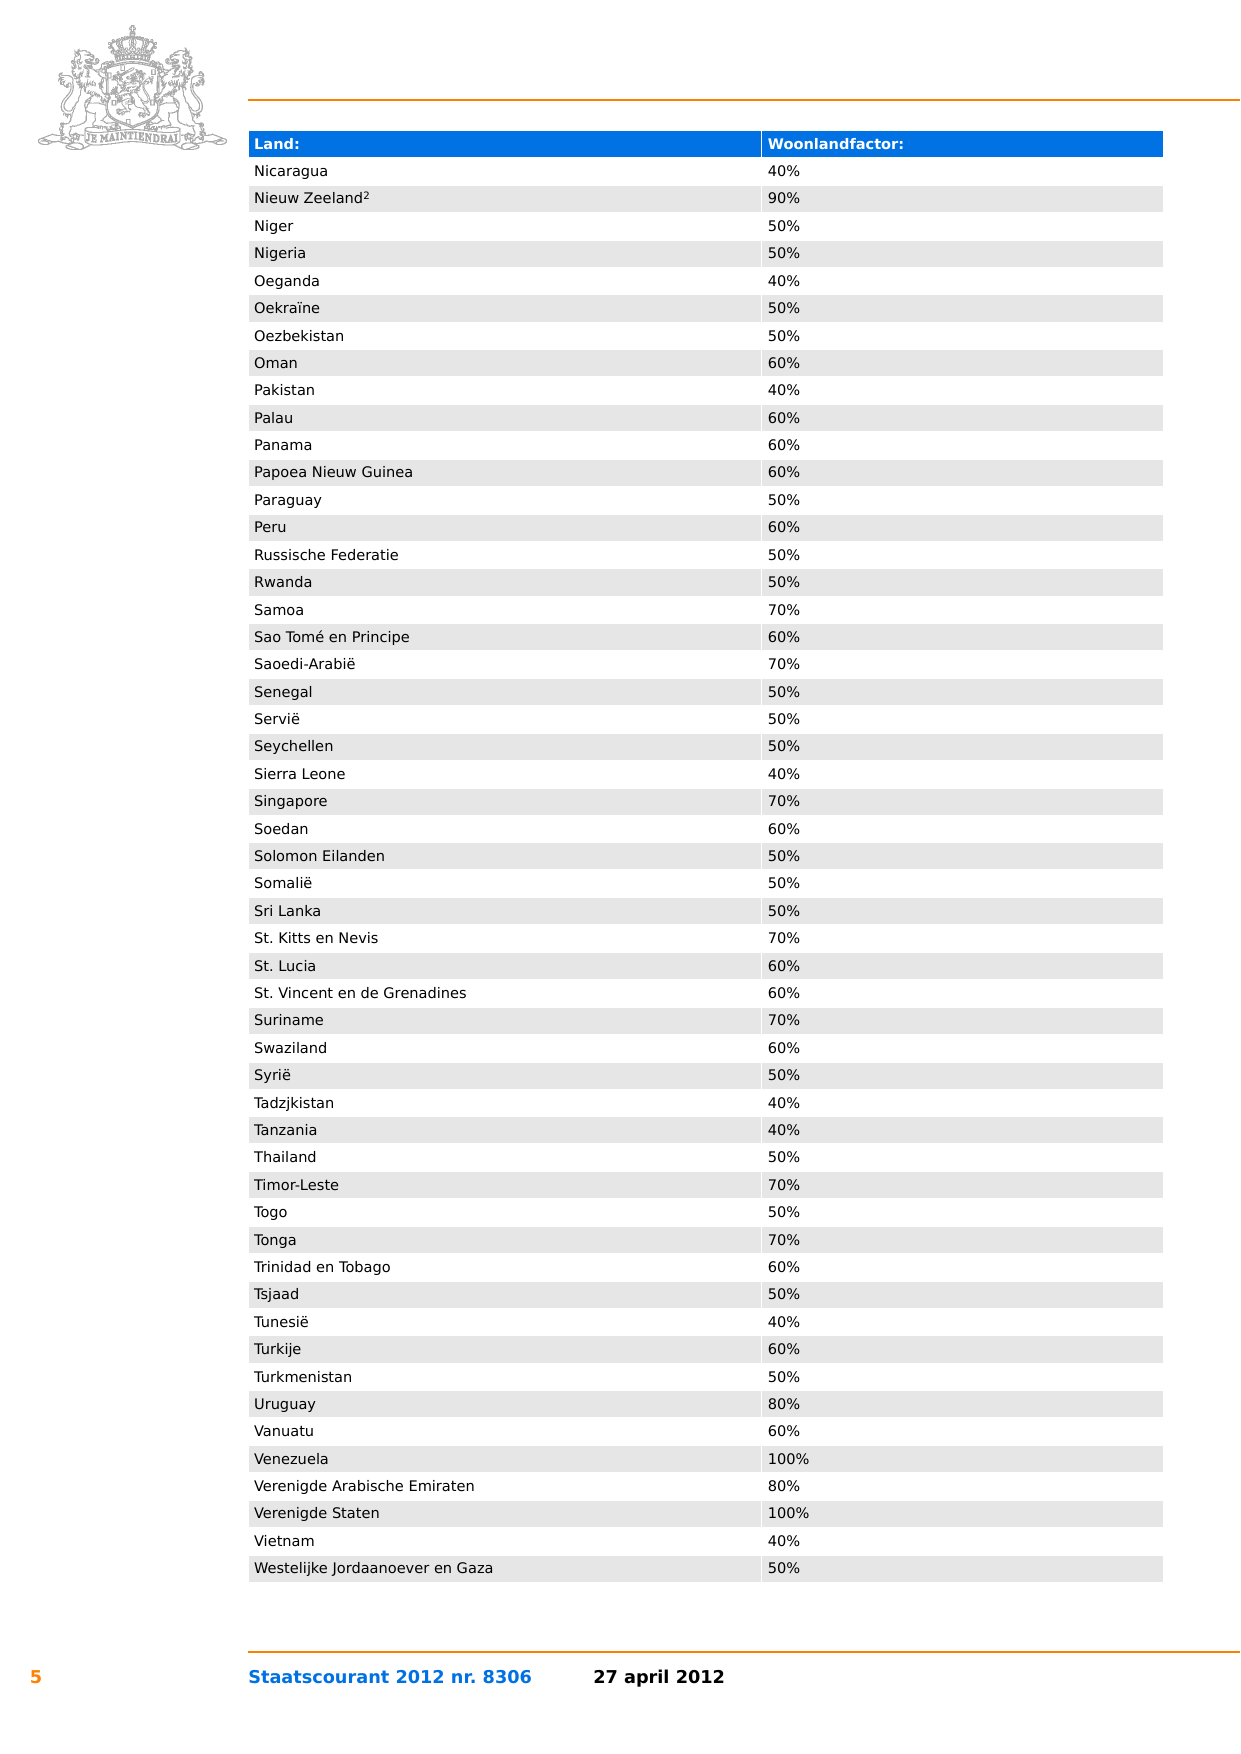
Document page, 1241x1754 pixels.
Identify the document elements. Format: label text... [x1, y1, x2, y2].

table_cell Turkije [249, 1336, 761, 1363]
table_cell Russische Federatie [249, 542, 761, 568]
table_cell 50% [762, 871, 1163, 897]
table_cell Westelijke Jordaanoever en Gaza [249, 1556, 761, 1582]
table_cell Oekraïne [249, 295, 761, 322]
table_cell 90% [762, 186, 1163, 212]
table_cell 50% [762, 898, 1163, 924]
table_cell 70% [762, 925, 1163, 952]
table_cell 50% [762, 1364, 1163, 1390]
table_cell Thailand [249, 1145, 761, 1171]
table_cell 60% [762, 405, 1163, 431]
table_cell St. Kitts en Nevis [249, 925, 761, 952]
table_cell Tanzania [249, 1117, 761, 1143]
table_cell Soedan [249, 816, 761, 842]
table_cell 60% [762, 460, 1163, 486]
table_cell Pakistan [249, 378, 761, 404]
table_cell 50% [762, 487, 1163, 513]
table_cell Saoedi-Arabië [249, 651, 761, 678]
table_cell 60% [762, 953, 1163, 979]
table_cell Trinidad en Tobago [249, 1254, 761, 1281]
table_cell Peru [249, 515, 761, 541]
table_cell 40% [762, 158, 1163, 185]
table_cell Togo [249, 1199, 761, 1226]
table_cell 100% [762, 1446, 1163, 1472]
table_cell 40% [762, 1309, 1163, 1335]
table_cell Swaziland [249, 1035, 761, 1061]
table_cell Oezbekistan [249, 323, 761, 349]
table_cell Suriname [249, 1008, 761, 1034]
table_cell 60% [762, 624, 1163, 650]
table_cell 60% [762, 432, 1163, 459]
table_cell Sao Tomé en Principe [249, 624, 761, 650]
table_cell Syrië [249, 1063, 761, 1089]
table_cell 50% [762, 542, 1163, 568]
table_cell Oman [249, 350, 761, 376]
table_cell 50% [762, 241, 1163, 267]
table_cell 50% [762, 1282, 1163, 1308]
table_cell Somalië [249, 871, 761, 897]
table_cell Tunesië [249, 1309, 761, 1335]
table_cell 70% [762, 597, 1163, 623]
table_cell 60% [762, 816, 1163, 842]
table_cell Oeganda [249, 268, 761, 294]
table_cell Solomon Eilanden [249, 843, 761, 869]
table_cell Nieuw Zeeland2 [249, 186, 761, 212]
table_cell Nigeria [249, 241, 761, 267]
table_cell 100% [762, 1501, 1163, 1527]
table_cell 50% [762, 569, 1163, 596]
table_cell Tadzjkistan [249, 1090, 761, 1116]
table_cell 60% [762, 1035, 1163, 1061]
table_cell 70% [762, 789, 1163, 815]
table_cell 50% [762, 734, 1163, 760]
table_header Woonlandfactor: [762, 131, 1163, 157]
table_cell Singapore [249, 789, 761, 815]
table_cell Venezuela [249, 1446, 761, 1472]
table_cell 50% [762, 323, 1163, 349]
table_cell 50% [762, 1145, 1163, 1171]
table_cell 80% [762, 1473, 1163, 1500]
table_cell 40% [762, 1090, 1163, 1116]
table_cell 60% [762, 1419, 1163, 1445]
table_cell Papoea Nieuw Guinea [249, 460, 761, 486]
table_cell 40% [762, 268, 1163, 294]
table_cell Vietnam [249, 1528, 761, 1554]
table_cell 50% [762, 843, 1163, 869]
table_header Land: [249, 131, 761, 157]
table_cell 50% [762, 1199, 1163, 1226]
table_cell Palau [249, 405, 761, 431]
table_cell Servië [249, 706, 761, 733]
table_cell Tonga [249, 1227, 761, 1253]
table_cell 50% [762, 1556, 1163, 1582]
table_cell Turkmenistan [249, 1364, 761, 1390]
table_cell 50% [762, 295, 1163, 322]
table_cell 50% [762, 679, 1163, 705]
table_cell St. Vincent en de Grenadines [249, 980, 761, 1007]
table_cell Nicaragua [249, 158, 761, 185]
table_cell 60% [762, 980, 1163, 1007]
table_cell 80% [762, 1391, 1163, 1417]
table_cell Sierra Leone [249, 761, 761, 787]
table_cell 70% [762, 1172, 1163, 1198]
table_cell Paraguay [249, 487, 761, 513]
table_cell 40% [762, 761, 1163, 787]
table_cell 40% [762, 1528, 1163, 1554]
table_cell Samoa [249, 597, 761, 623]
table_cell Verenigde Arabische Emiraten [249, 1473, 761, 1500]
table_cell Verenigde Staten [249, 1501, 761, 1527]
table_cell 50% [762, 1063, 1163, 1089]
table_cell 70% [762, 1227, 1163, 1253]
table_cell 60% [762, 1336, 1163, 1363]
table_cell 60% [762, 350, 1163, 376]
table_cell Panama [249, 432, 761, 459]
table_cell 70% [762, 1008, 1163, 1034]
table_cell Senegal [249, 679, 761, 705]
table_cell 60% [762, 1254, 1163, 1281]
table_cell Rwanda [249, 569, 761, 596]
picture [38, 25, 227, 150]
table_cell St. Lucia [249, 953, 761, 979]
table_cell Seychellen [249, 734, 761, 760]
table_cell 70% [762, 651, 1163, 678]
table_cell 60% [762, 515, 1163, 541]
table_cell 40% [762, 1117, 1163, 1143]
table_cell 50% [762, 706, 1163, 733]
table_cell Timor-Leste [249, 1172, 761, 1198]
table_cell 40% [762, 378, 1163, 404]
table_cell Uruguay [249, 1391, 761, 1417]
table_cell Vanuatu [249, 1419, 761, 1445]
table_cell 50% [762, 213, 1163, 239]
table_cell Niger [249, 213, 761, 239]
table_cell Sri Lanka [249, 898, 761, 924]
table_cell Tsjaad [249, 1282, 761, 1308]
